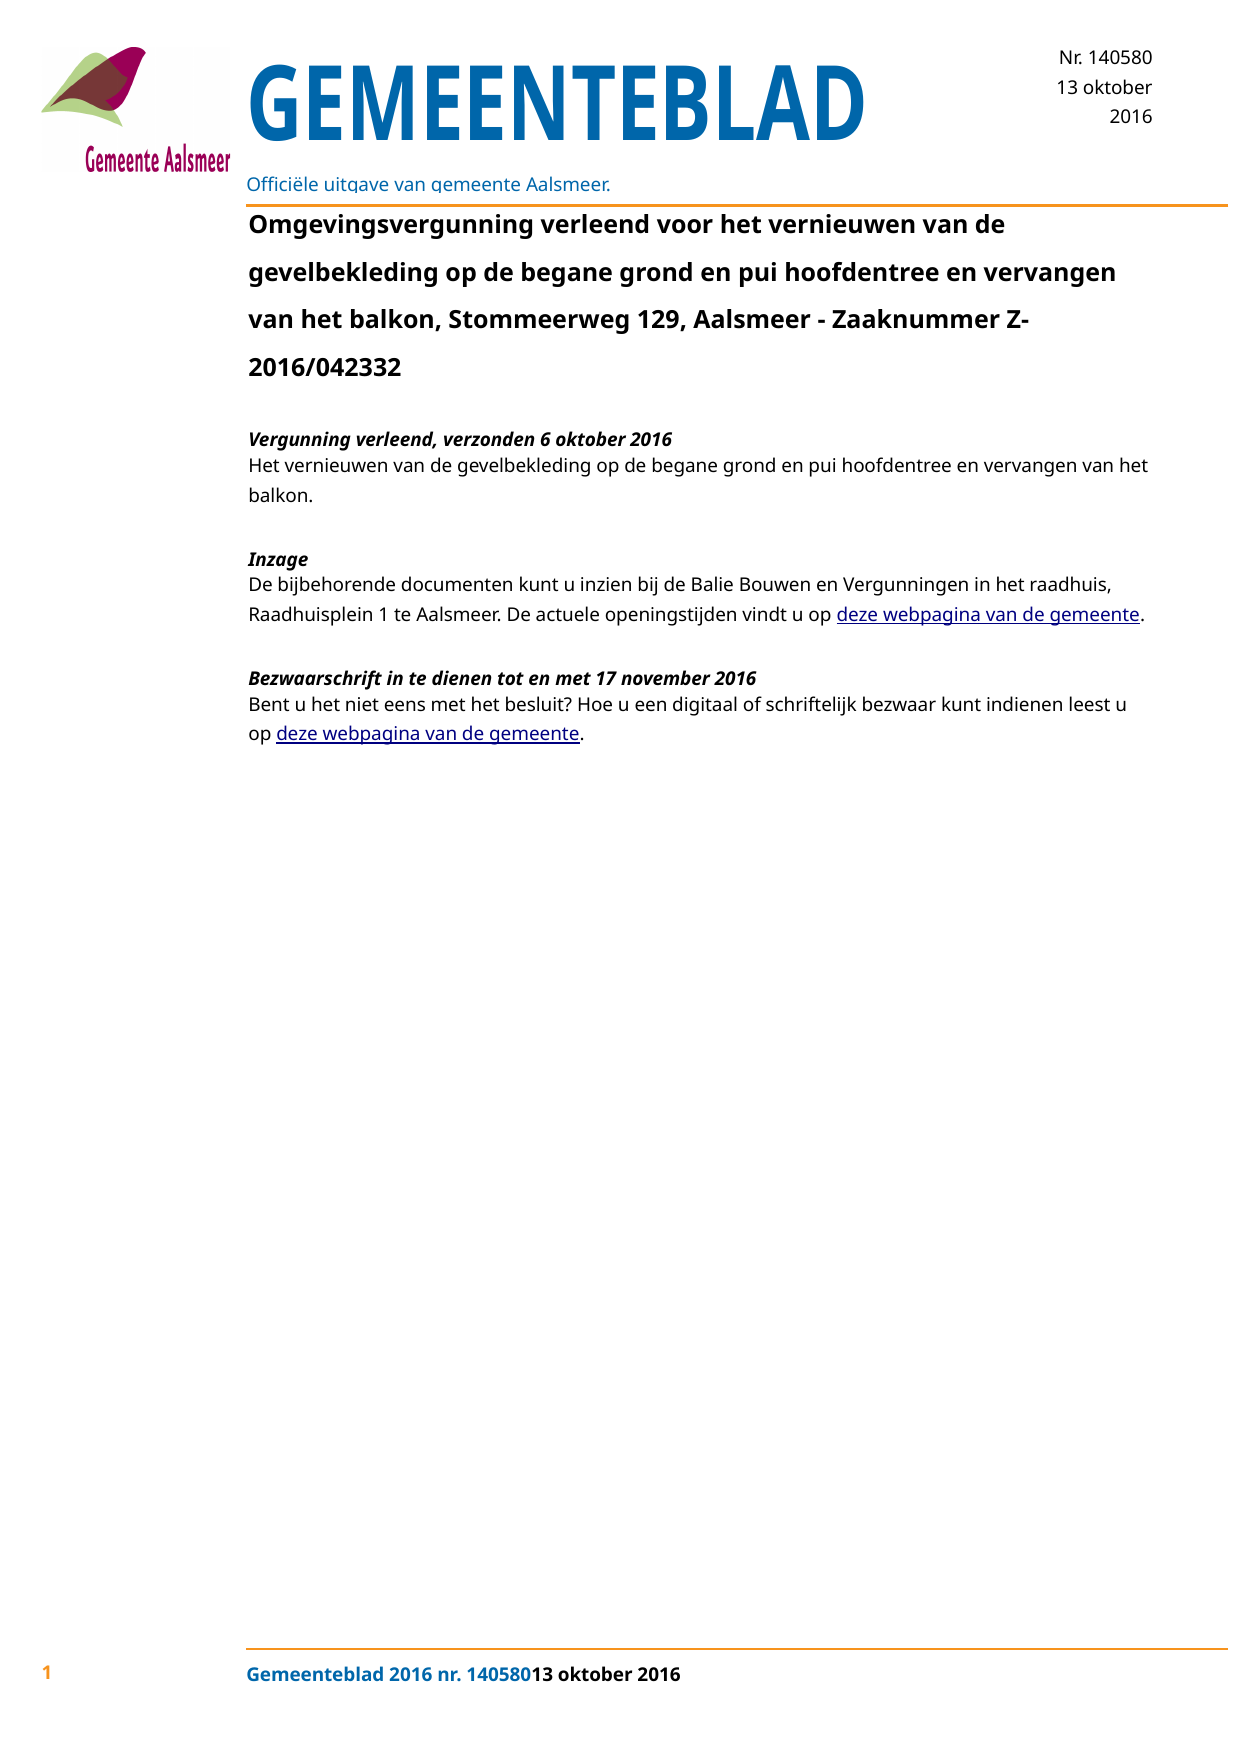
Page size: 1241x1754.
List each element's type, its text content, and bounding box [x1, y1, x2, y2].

text Inzage [248, 546, 1152, 572]
picture [41, 47, 231, 172]
text Het vernieuwen van de gevelbekleding op de begane grond en pui hoofdentree en vervangen van het balkon. [248, 452, 1152, 508]
text De bijbehorende documenten kunt u inzien bij de Balie Bouwen en Vergunningen in het raadhuis, Raadhuisplein 1 te Aalsmeer. De actuele openingstijden vindt u op deze webpagina van de gemeente. [248, 572, 1152, 627]
text Vergunning verleend, verzonden 6 oktober 2016 [248, 427, 1152, 452]
text Omgevingsvergunning verleend voor het vernieuwen van de gevelbekleding op de begane grond en pui hoofdentree en vervangen van het balkon, Stommeerweg 129, Aalsmeer - Zaaknummer Z-2016/042332 [248, 207, 1152, 384]
text Bezwaarschrift in te dienen tot en met 17 november 2016 [248, 665, 1152, 691]
text Bent u het niet eens met het besluit? Hoe u een digitaal of schriftelijk bezwaar kunt indienen leest u op deze webpagina van de gemeente. [248, 691, 1152, 746]
